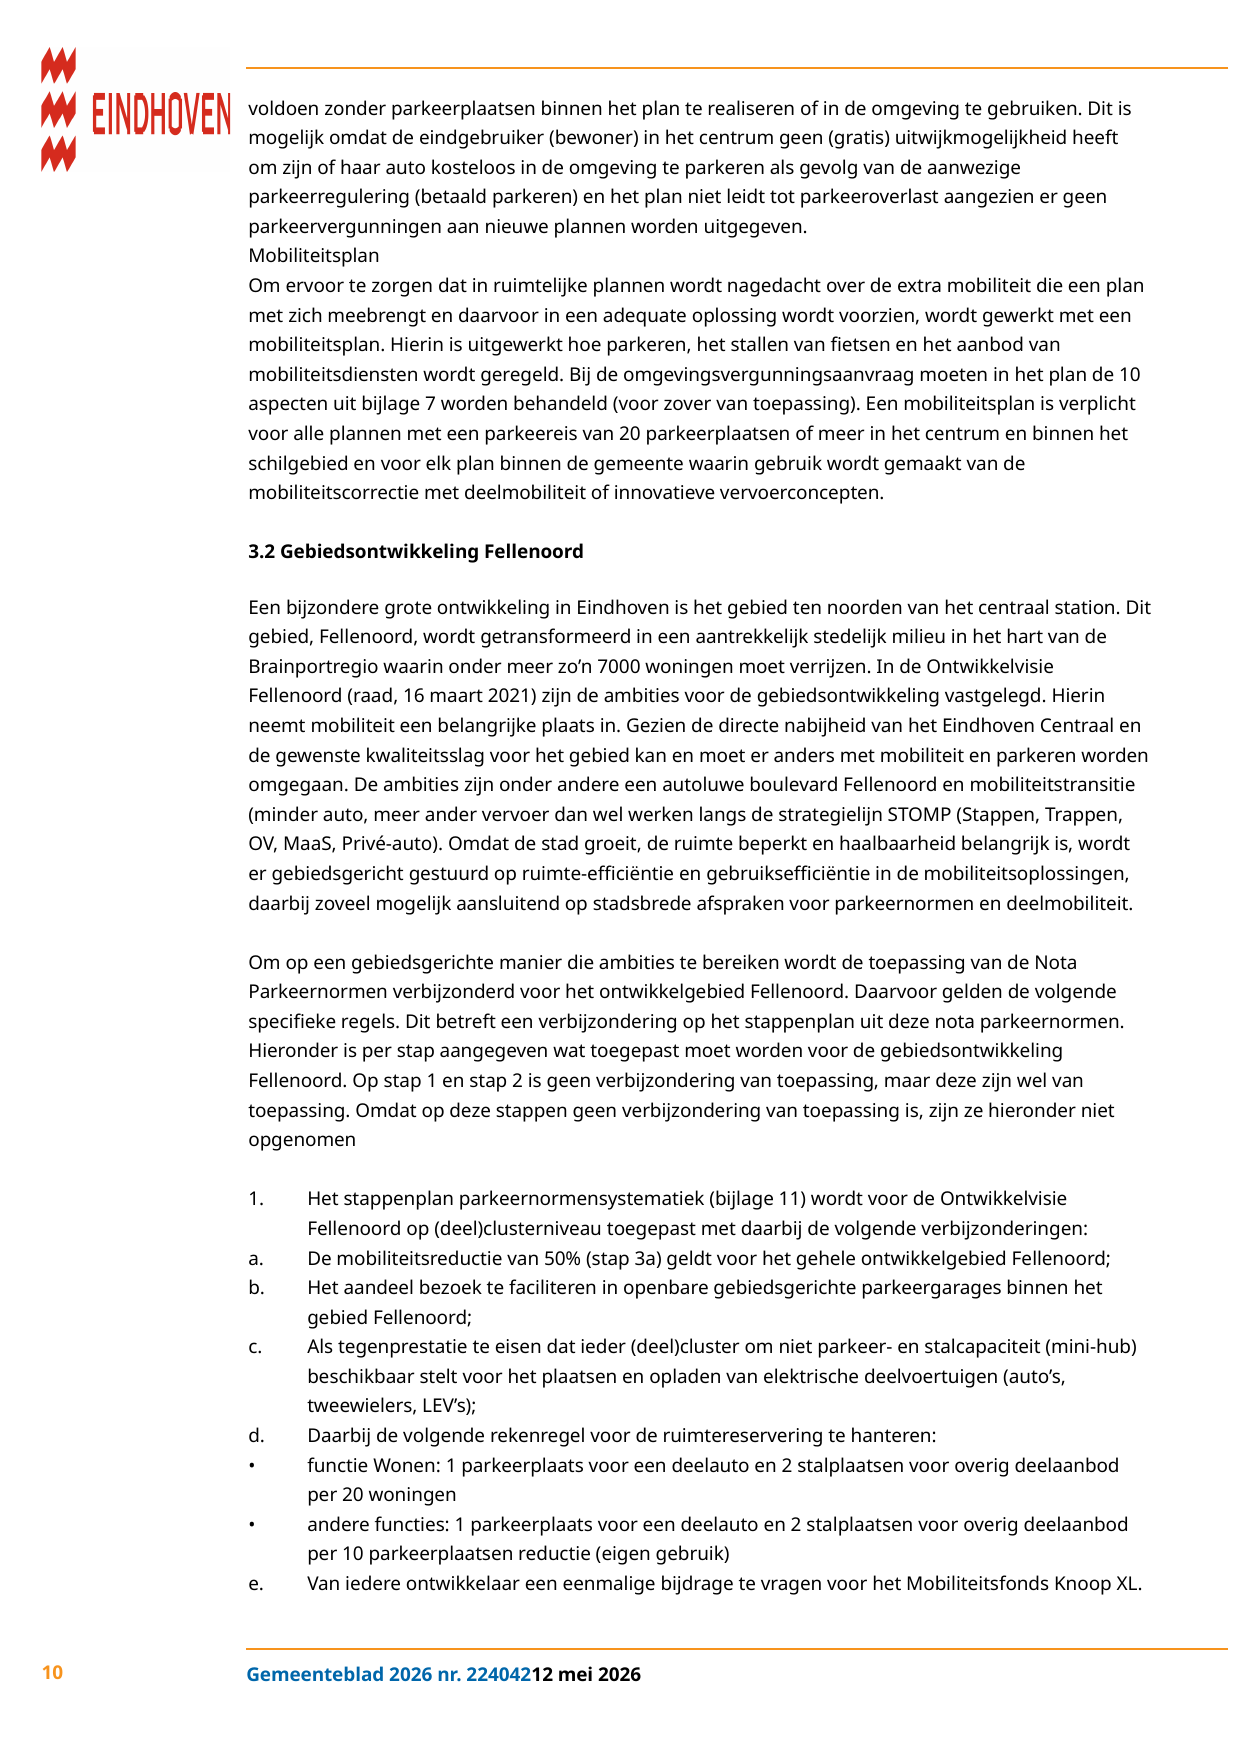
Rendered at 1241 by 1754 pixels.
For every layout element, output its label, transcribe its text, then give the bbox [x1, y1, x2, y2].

list functie Wonen: 1 parkeerplaats voor een deelauto en 2 stalplaatsen voor overig deelaanbod per 20 woningen [248, 1452, 1152, 1507]
list andere functies: 1 parkeerplaats voor een deelauto en 2 stalplaatsen voor overig deelaanbod per 10 parkeerplaatsen reductie (eigen gebruik) [248, 1511, 1152, 1566]
text Om ervoor te zorgen dat in ruimtelijke plannen wordt nagedacht over de extra mobiliteit die een plan met zich meebrengt en daarvoor in een adequate oplossing wordt voorzien, wordt gewerkt met een mobiliteitsplan. Hierin is uitgewerkt hoe parkeren, het stallen van fietsen en het aanbod van mobiliteitsdiensten wordt geregeld. Bij de omgevingsvergunningsaanvraag moeten in het plan de 10 aspecten uit bijlage 7 worden behandeld (voor zover van toepassing). Een mobiliteitsplan is verplicht voor alle plannen met een parkeereis van 20 parkeerplaatsen of meer in het centrum en binnen het schilgebied en voor elk plan binnen de gemeente waarin gebruik wordt gemaakt van de mobiliteitscorrectie met deelmobiliteit of innovatieve vervoerconcepten. [248, 272, 1152, 505]
list Het stappenplan parkeernormensystematiek (bijlage 11) wordt voor de Ontwikkelvisie Fellenoord op (deel)clusterniveau toegepast met daarbij de volgende verbijzonderingen: [248, 1186, 1152, 1241]
list Het aandeel bezoek te faciliteren in openbare gebiedsgerichte parkeergarages binnen het gebied Fellenoord; [248, 1274, 1152, 1329]
picture [41, 47, 231, 172]
text voldoen zonder parkeerplaatsen binnen het plan te realiseren of in de omgeving te gebruiken. Dit is mogelijk omdat de eindgebruiker (bewoner) in het centrum geen (gratis) uitwijkmogelijkheid heeft om zijn of haar auto kosteloos in de omgeving te parkeren als gevolg van de aanwezige parkeerregulering (betaald parkeren) en het plan niet leidt tot parkeeroverlast aangezien er geen parkeervergunningen aan nieuwe plannen worden uitgegeven. [248, 95, 1152, 239]
text Een bijzondere grote ontwikkeling in Eindhoven is het gebied ten noorden van het centraal station. Dit gebied, Fellenoord, wordt getransformeerd in een aantrekkelijk stedelijk milieu in het hart van de Brainportregio waarin onder meer zo’n 7000 woningen moet verrijzen. In de Ontwikkelvisie Fellenoord (raad, 16 maart 2021) zijn de ambities voor de gebiedsontwikkeling vastgelegd. Hierin neemt mobiliteit een belangrijke plaats in. Gezien de directe nabijheid van het Eindhoven Centraal en de gewenste kwaliteitsslag voor het gebied kan en moet er anders met mobiliteit en parkeren worden omgegaan. De ambities zijn onder andere een autoluwe boulevard Fellenoord en mobiliteitstransitie (minder auto, meer ander vervoer dan wel werken langs de strategielijn STOMP (Stappen, Trappen, OV, MaaS, Privé-auto). Omdat de stad groeit, de ruimte beperkt en haalbaarheid belangrijk is, wordt er gebiedsgericht gestuurd op ruimte-efficiëntie en gebruiksefficiëntie in de mobiliteitsoplossingen, daarbij zoveel mogelijk aansluitend op stadsbrede afspraken voor parkeernormen en deelmobiliteit. [248, 594, 1152, 915]
text Mobiliteitsplan [248, 243, 1152, 268]
text Om op een gebiedsgerichte manier die ambities te bereiken wordt de toepassing van de Nota Parkeernormen verbijzonderd voor het ontwikkelgebied Fellenoord. Daarvoor gelden de volgende specifieke regels. Dit betreft een verbijzondering op het stappenplan uit deze nota parkeernormen. Hieronder is per stap aangegeven wat toegepast moet worden voor de gebiedsontwikkeling Fellenoord. Op stap 1 en stap 2 is geen verbijzondering van toepassing, maar deze zijn wel van toepassing. Omdat op deze stappen geen verbijzondering van toepassing is, zijn ze hieronder niet opgenomen [248, 949, 1152, 1152]
list Als tegenprestatie te eisen dat ieder (deel)cluster om niet parkeer- en stalcapaciteit (mini-hub) beschikbaar stelt voor het plaatsen en opladen van elektrische deelvoertuigen (auto’s, tweewielers, LEV’s); [248, 1333, 1152, 1418]
list Van iedere ontwikkelaar een eenmalige bijdrage te vragen voor het Mobiliteitsfonds Knoop XL. [248, 1570, 1152, 1596]
text 3.2 Gebiedsontwikkeling Fellenoord [248, 538, 1152, 564]
list De mobiliteitsreductie van 50% (stap 3a) geldt voor het gehele ontwikkelgebied Fellenoord; [248, 1245, 1152, 1270]
list Daarbij de volgende rekenregel voor de ruimtereservering te hanteren: [248, 1422, 1152, 1448]
